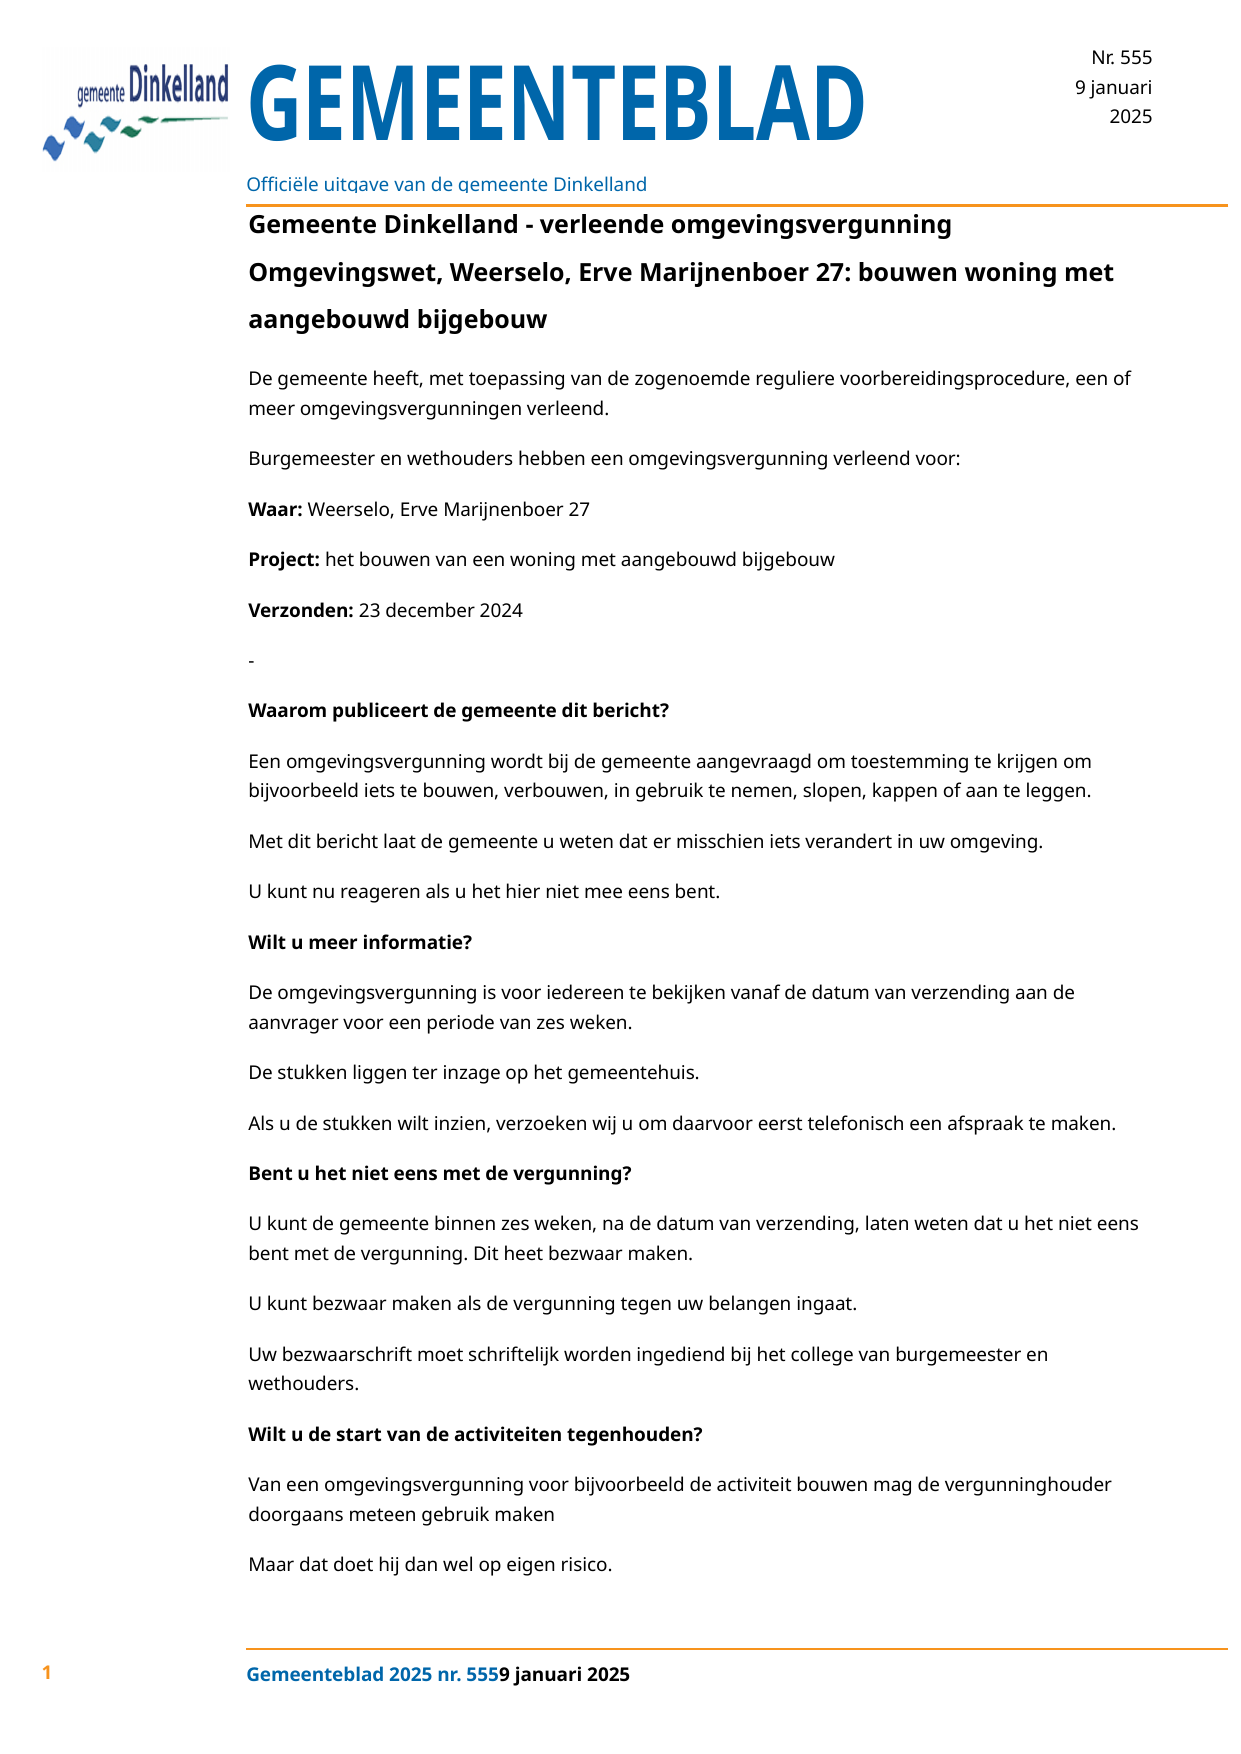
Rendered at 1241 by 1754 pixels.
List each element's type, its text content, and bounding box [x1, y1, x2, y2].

text Burgemeester en wethouders hebben een omgevingsvergunning verleend voor: [248, 446, 1152, 471]
text Verzonden: 23 december 2024 [248, 597, 1152, 622]
text De omgevingsvergunning is voor iedereen te bekijken vanaf de datum van verzending aan de aanvrager voor een periode van zes weken. [248, 979, 1152, 1034]
text Uw bezwaarschrift moet schriftelijk worden ingediend bij het college van burgemeester en wethouders. [248, 1341, 1152, 1396]
text Waarom publiceert de gemeente dit bericht? [248, 698, 1152, 723]
text Een omgevingsvergunning wordt bij de gemeente aangevraagd om toestemming te krijgen om bijvoorbeeld iets te bouwen, verbouwen, in gebruik te nemen, slopen, kappen of aan te leggen. [248, 748, 1152, 803]
text Van een omgevingsvergunning voor bijvoorbeeld de activiteit bouwen mag de vergunninghouder doorgaans meteen gebruik maken [248, 1471, 1152, 1527]
text Maar dat doet hij dan wel op eigen risico. [248, 1551, 1152, 1577]
text De gemeente heeft, met toepassing van de zogenoemde reguliere voorbereidingsprocedure, een of meer omgevingsvergunningen verleend. [248, 366, 1152, 421]
text De stukken liggen ter inzage op het gemeentehuis. [248, 1059, 1152, 1085]
text Waar: Weerselo, Erve Marijnenboer 27 [248, 496, 1152, 522]
text U kunt de gemeente binnen zes weken, na de datum van verzending, laten weten dat u het niet eens bent met de vergunning. Dit heet bezwaar maken. [248, 1211, 1152, 1266]
text Als u de stukken wilt inzien, verzoeken wij u om daarvoor eerst telefonisch een afspraak te maken. [248, 1110, 1152, 1135]
text U kunt bezwaar maken als de vergunning tegen uw belangen ingaat. [248, 1291, 1152, 1316]
text U kunt nu reageren als u het hier niet mee eens bent. [248, 878, 1152, 904]
text Project: het bouwen van een woning met aangebouwd bijgebouw [248, 546, 1152, 572]
text Met dit bericht laat de gemeente u weten dat er misschien iets verandert in uw omgeving. [248, 828, 1152, 854]
picture [41, 47, 231, 172]
text Wilt u meer informatie? [248, 929, 1152, 954]
text Wilt u de start van de activiteiten tegenhouden? [248, 1421, 1152, 1447]
text Gemeente Dinkelland - verleende omgevingsvergunning Omgevingswet, Weerselo, Erve Marijnenboer 27: bouwen woning met aangebouwd bijgebouw [248, 207, 1152, 336]
text - [248, 647, 1152, 673]
text Bent u het niet eens met de vergunning? [248, 1160, 1152, 1186]
